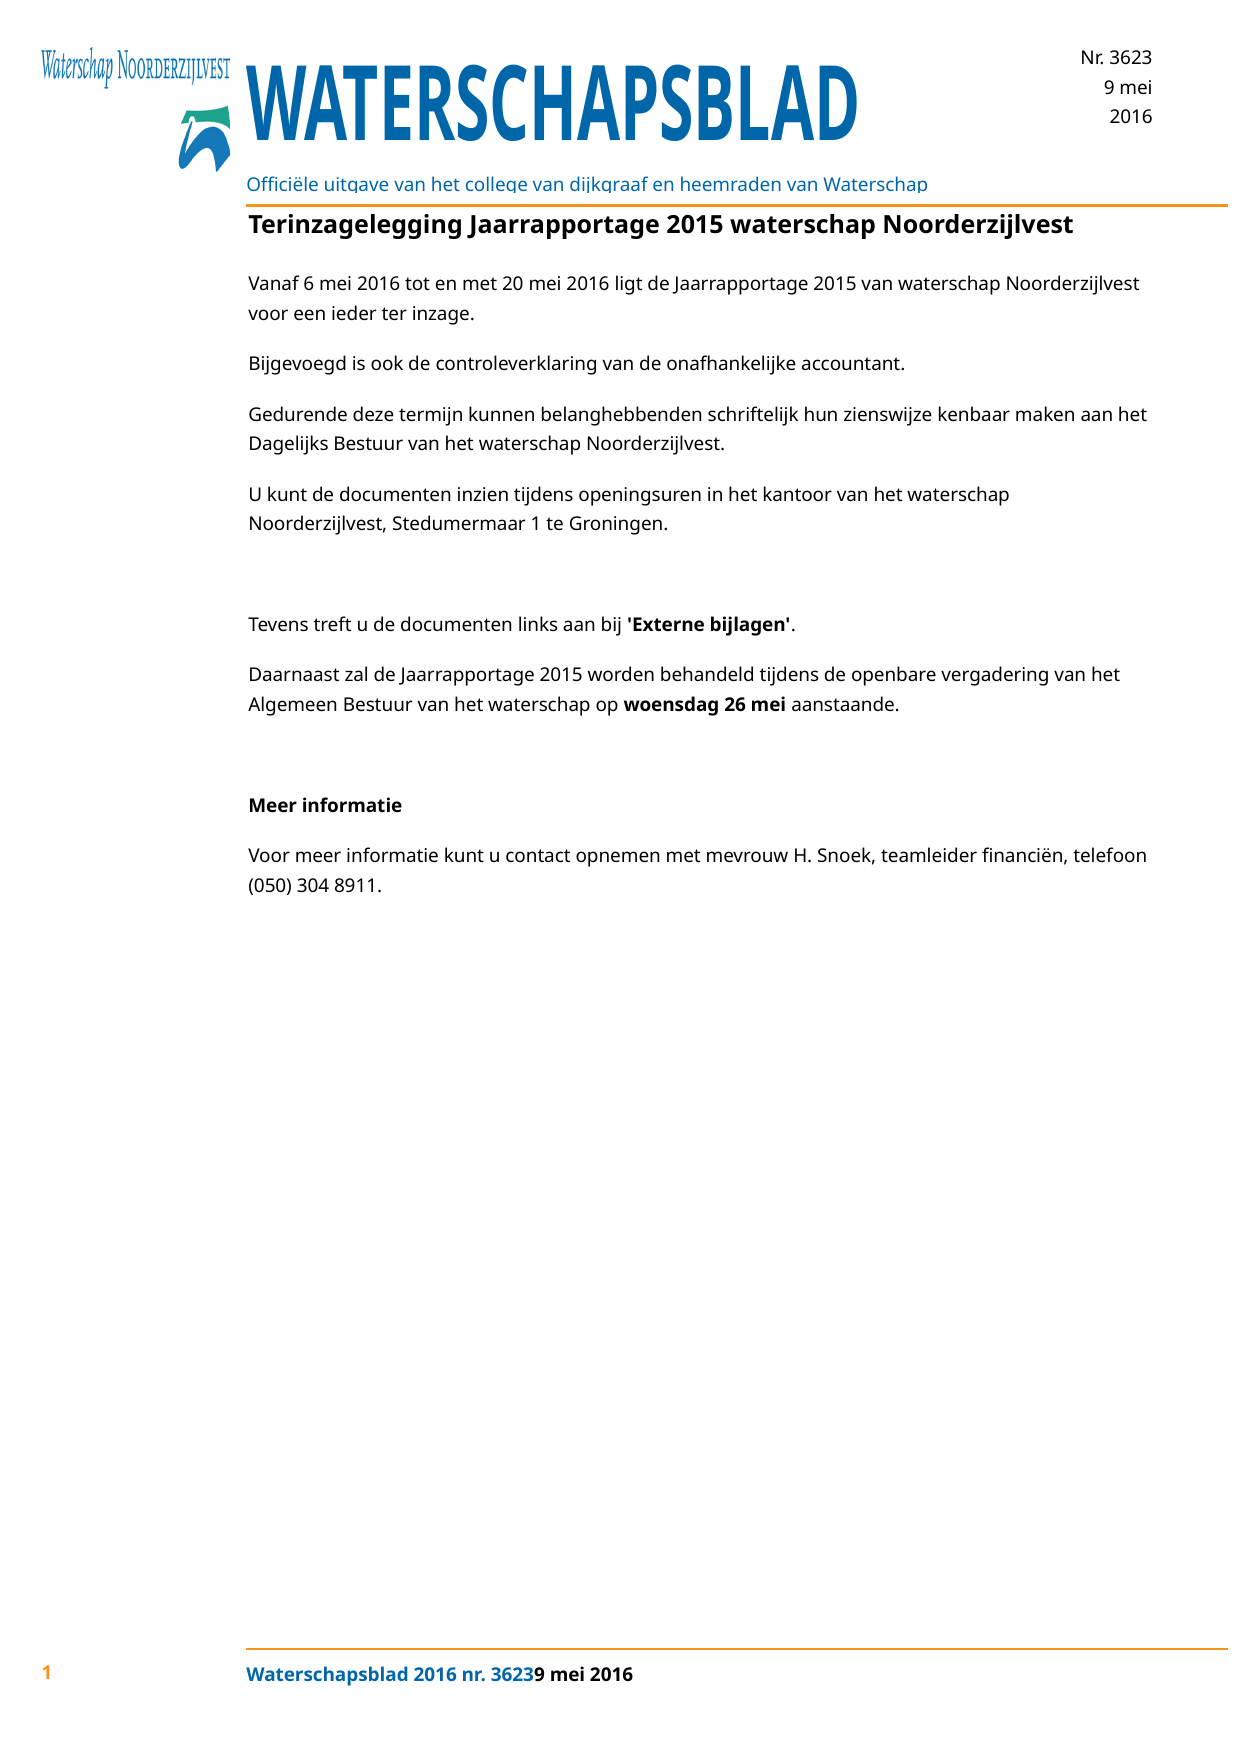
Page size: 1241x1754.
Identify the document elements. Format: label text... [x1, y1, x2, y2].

text Daarnaast zal de Jaarrapportage 2015 worden behandeld tijdens de openbare vergadering van het Algemeen Bestuur van het waterschap op woensdag 26 mei aanstaande. [248, 662, 1152, 717]
text Bijgevoegd is ook de controleverklaring van de onafhankelijke accountant. [248, 350, 1152, 376]
text Voor meer informatie kunt u contact opnemen met mevrouw H. Snoek, teamleider financiën, telefoon (050) 304 8911. [248, 842, 1152, 898]
text Gedurende deze termijn kunnen belanghebbenden schriftelijk hun zienswijze kenbaar maken aan het Dagelijks Bestuur van het waterschap Noorderzijlvest. [248, 401, 1152, 456]
text Terinzagelegging Jaarrapportage 2015 waterschap Noorderzijlvest [248, 207, 1152, 241]
picture [41, 47, 231, 172]
text Tevens treft u de documenten links aan bij 'Externe bijlagen'. [248, 611, 1152, 637]
text U kunt de documenten inzien tijdens openingsuren in het kantoor van het waterschap Noorderzijlvest, Stedumermaar 1 te Groningen. [248, 481, 1152, 536]
text Meer informatie [248, 792, 1152, 818]
text Vanaf 6 mei 2016 tot en met 20 mei 2016 ligt de Jaarrapportage 2015 van waterschap Noorderzijlvest voor een ieder ter inzage. [248, 270, 1152, 326]
